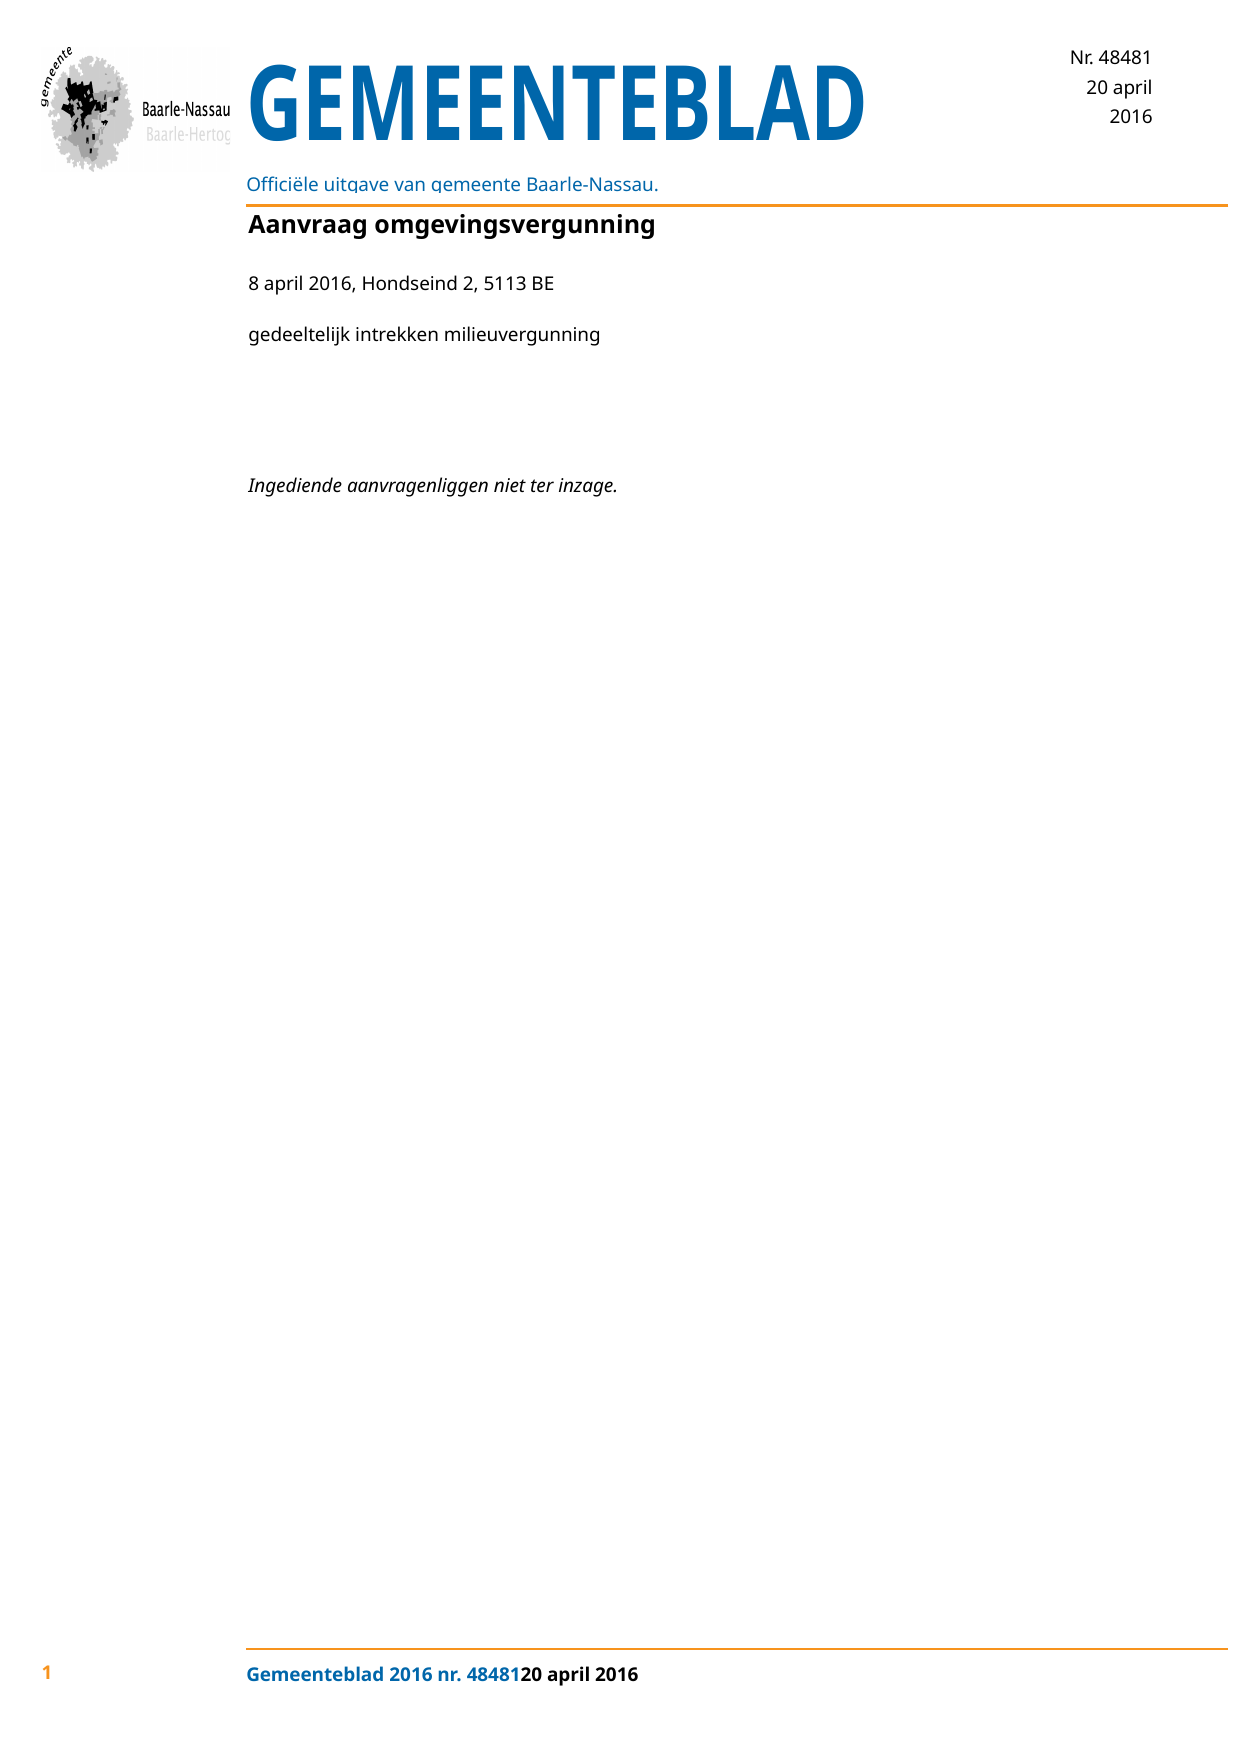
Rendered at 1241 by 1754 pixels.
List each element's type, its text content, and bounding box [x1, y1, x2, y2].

text Aanvraag omgevingsvergunning [248, 207, 1152, 241]
picture [41, 47, 231, 172]
text 8 april 2016, Hondseind 2, 5113 BE [248, 270, 1152, 296]
text gedeeltelijk intrekken milieuvergunning [248, 321, 1152, 346]
text Ingediende aanvragenliggen niet ter inzage. [248, 472, 1152, 498]
